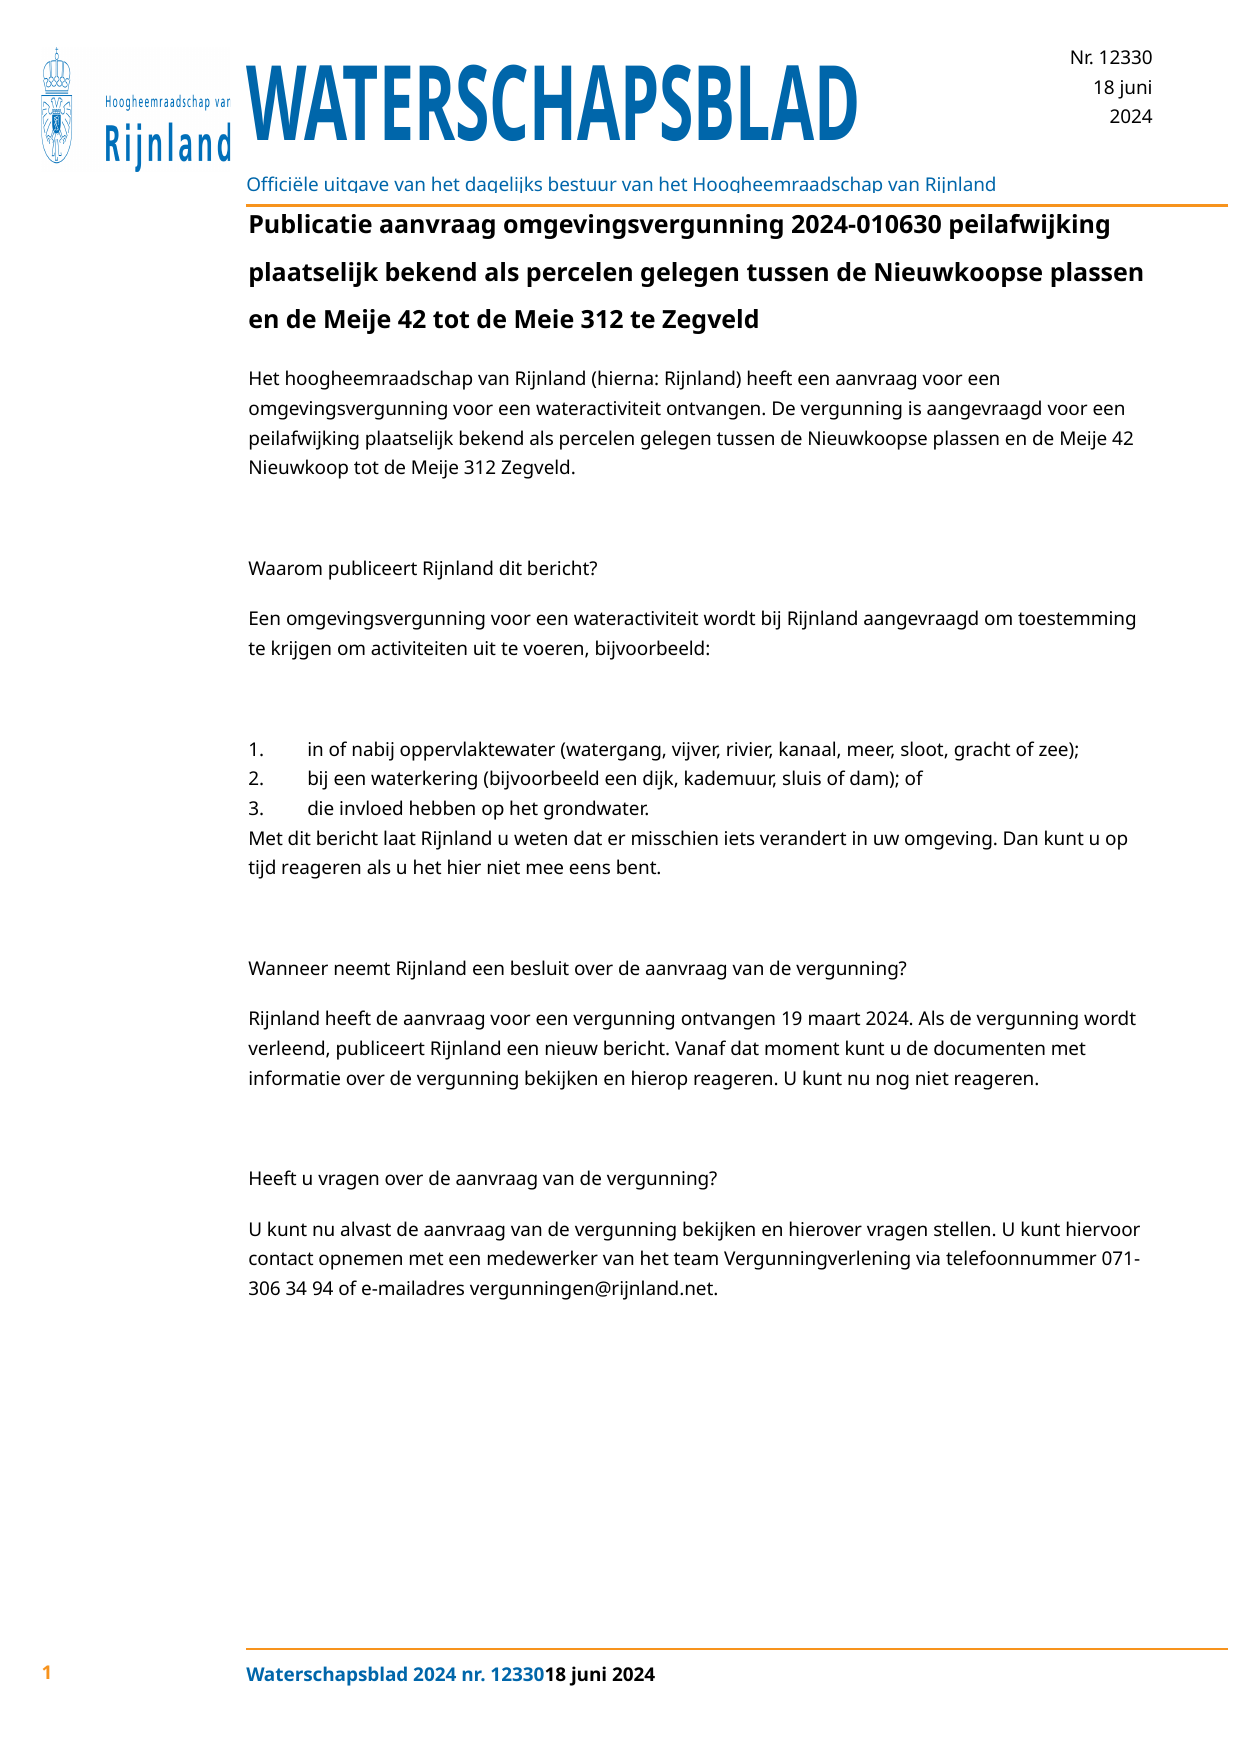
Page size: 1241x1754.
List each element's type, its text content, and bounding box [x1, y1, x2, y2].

list die invloed hebben op het grondwater. [248, 795, 1152, 821]
text Heeft u vragen over de aanvraag van de vergunning? [248, 1166, 1152, 1191]
text Een omgevingsvergunning voor een wateractiviteit wordt bij Rijnland aangevraagd om toestemming te krijgen om activiteiten uit te voeren, bijvoorbeeld: [248, 606, 1152, 661]
text Met dit bericht laat Rijnland u weten dat er misschien iets verandert in uw omgeving. Dan kunt u op tijd reageren als u het hier niet mee eens bent. [248, 825, 1152, 880]
text Rijnland heeft de aanvraag voor een vergunning ontvangen 19 maart 2024. Als de vergunning wordt verleend, publiceert Rijnland een nieuw bericht. Vanaf dat moment kunt u de documenten met informatie over de vergunning bekijken en hierop reageren. U kunt nu nog niet reageren. [248, 1006, 1152, 1090]
picture [41, 47, 231, 172]
text Waarom publiceert Rijnland dit bericht? [248, 555, 1152, 581]
text Het hoogheemraadschap van Rijnland (hierna: Rijnland) heeft een aanvraag voor een omgevingsvergunning voor een wateractiviteit ontvangen. De vergunning is aangevraagd voor een peilafwijking plaatselijk bekend als percelen gelegen tussen de Nieuwkoopse plassen en de Meije 42 Nieuwkoop tot de Meije 312 Zegveld. [248, 366, 1152, 480]
text Publicatie aanvraag omgevingsvergunning 2024-010630 peilafwijking plaatselijk bekend als percelen gelegen tussen de Nieuwkoopse plassen en de Meije 42 tot de Meie 312 te Zegveld [248, 207, 1152, 336]
text Wanneer neemt Rijnland een besluit over de aanvraag van de vergunning? [248, 955, 1152, 981]
text U kunt nu alvast de aanvraag van de vergunning bekijken en hierover vragen stellen. U kunt hiervoor contact opnemen met een medewerker van het team Vergunningverlening via telefoonnummer 071-306 34 94 of e-mailadres vergunningen@rijnland.net. [248, 1216, 1152, 1301]
list in of nabij oppervlaktewater (watergang, vijver, rivier, kanaal, meer, sloot, gracht of zee); [248, 736, 1152, 762]
list bij een waterkering (bijvoorbeeld een dijk, kademuur, sluis of dam); of [248, 766, 1152, 791]
